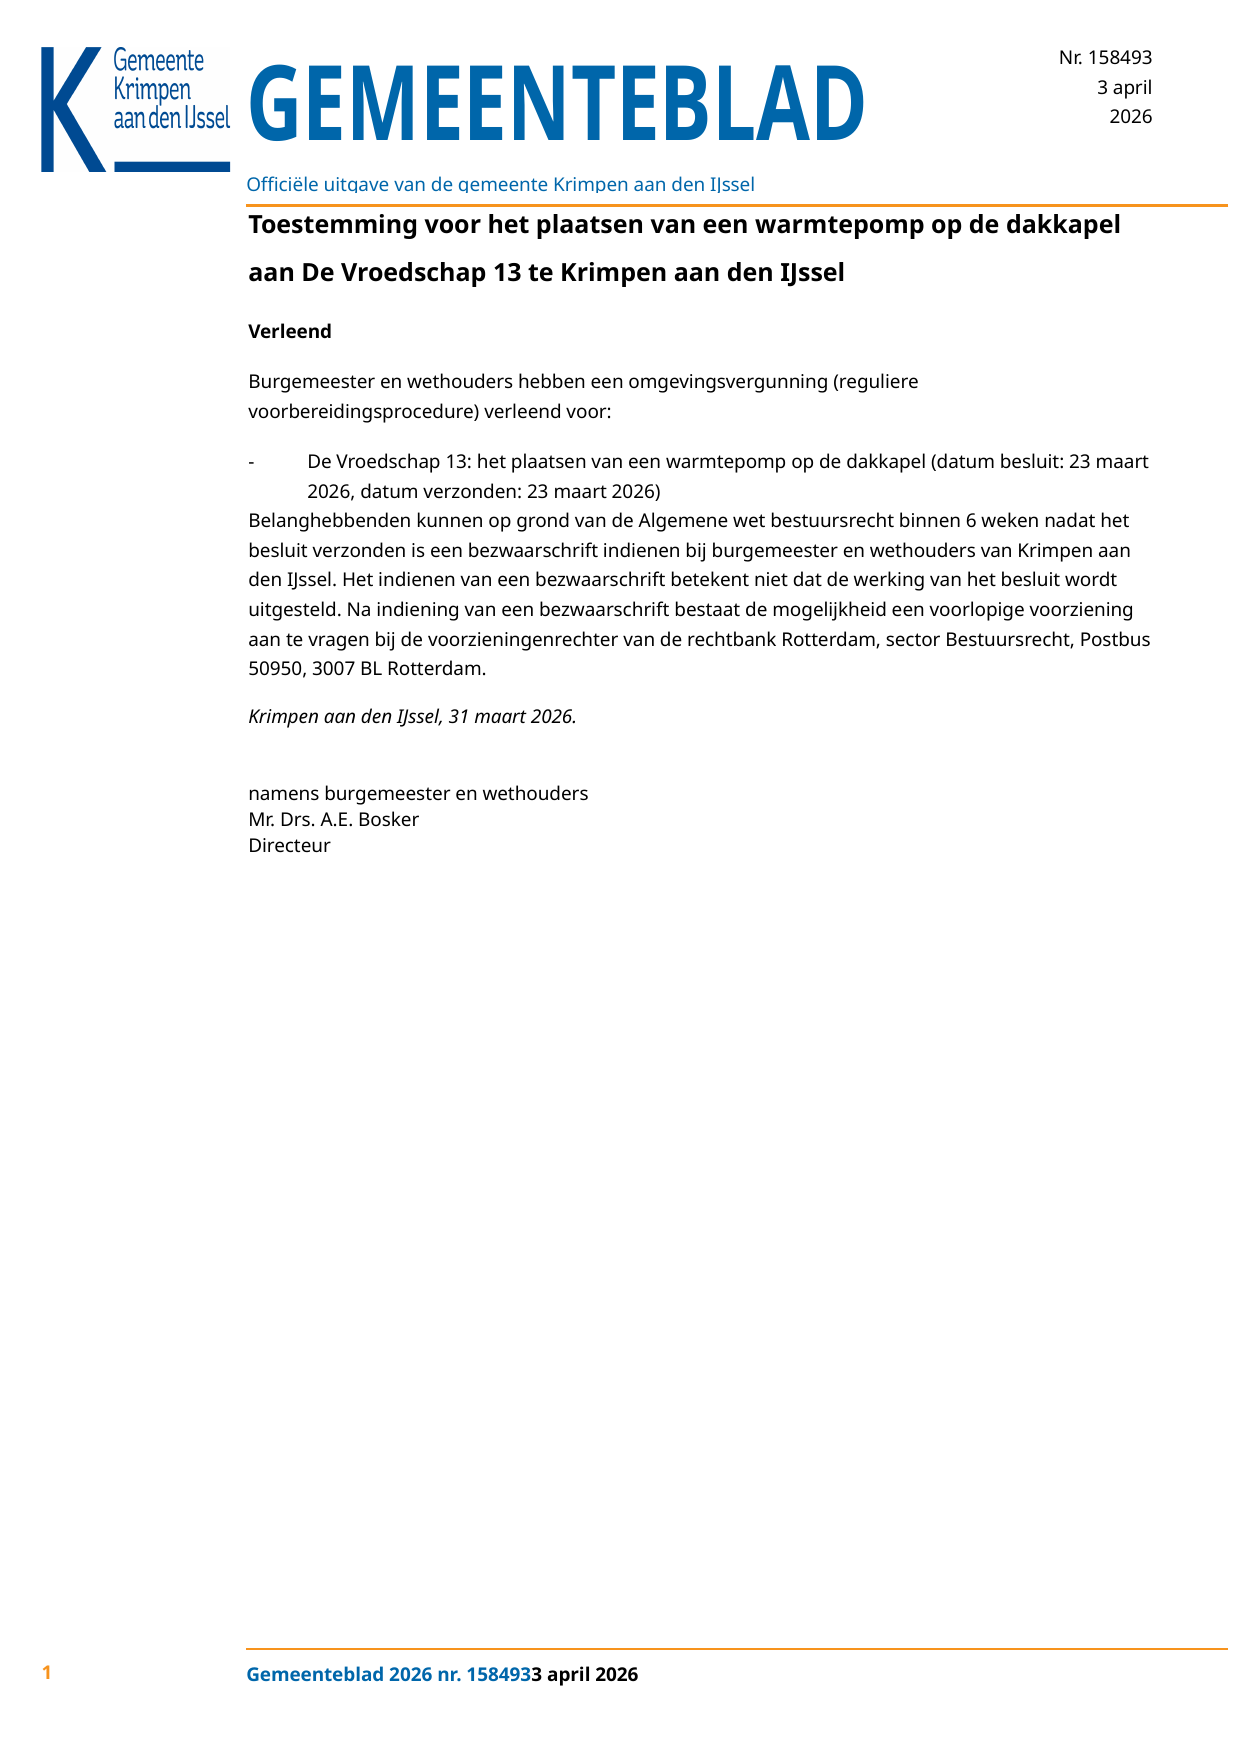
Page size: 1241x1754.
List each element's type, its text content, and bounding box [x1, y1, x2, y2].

text Verleend [248, 318, 1152, 344]
text namens burgemeester en wethouders [248, 780, 1152, 806]
text Directeur [248, 832, 1152, 858]
text Belanghebbenden kunnen op grond van de Algemene wet bestuursrecht binnen 6 weken nadat het besluit verzonden is een bezwaarschrift indienen bij burgemeester en wethouders van Krimpen aan den IJssel. Het indienen van een bezwaarschrift betekent niet dat de werking van het besluit wordt uitgesteld. Na indiening van een bezwaarschrift bestaat de mogelijkheid een voorlopige voorziening aan te vragen bij de voorzieningenrechter van de rechtbank Rotterdam, sector Bestuursrecht, Postbus 50950, 3007 BL Rotterdam. [248, 507, 1152, 681]
text Toestemming voor het plaatsen van een warmtepomp op de dakkapel aan De Vroedschap 13 te Krimpen aan den IJssel [248, 207, 1152, 288]
text Mr. Drs. A.E. Bosker [248, 806, 1152, 832]
text Krimpen aan den IJssel, 31 maart 2026. [248, 703, 1152, 729]
list De Vroedschap 13: het plaatsen van een warmtepomp op de dakkapel (datum besluit: 23 maart 2026, datum verzonden: 23 maart 2026) [248, 448, 1152, 504]
picture [41, 47, 231, 172]
text Burgemeester en wethouders hebben een omgevingsvergunning (reguliere voorbereidingsprocedure) verleend voor: [248, 368, 1152, 424]
